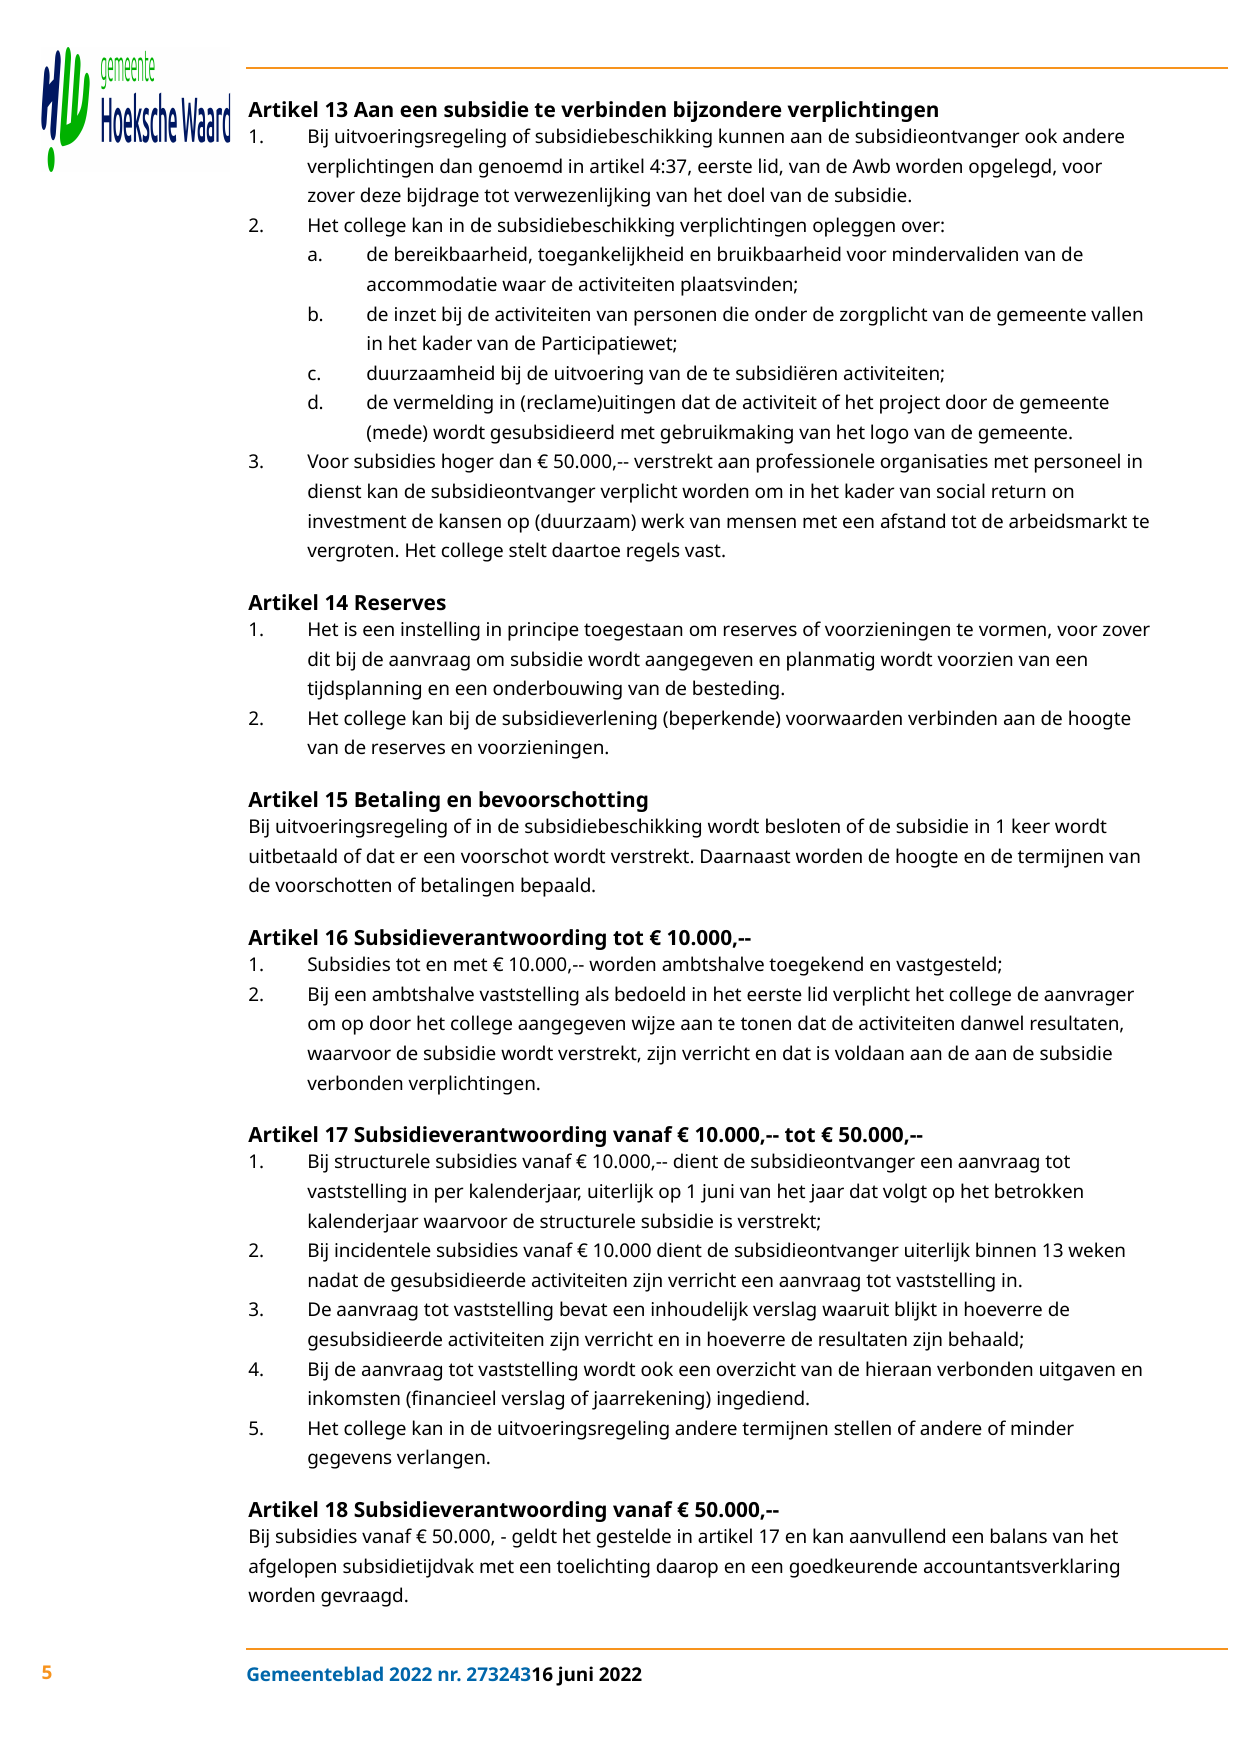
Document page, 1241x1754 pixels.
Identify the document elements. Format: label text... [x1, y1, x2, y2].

list Voor subsidies hoger dan € 50.000,-- verstrekt aan professionele organisaties met personeel in dienst kan de subsidieontvanger verplicht worden om in het kader van social return on investment de kansen op (duurzaam) werk van mensen met een afstand tot de arbeidsmarkt te vergroten. Het college stelt daartoe regels vast. [248, 449, 1152, 563]
text Artikel 13 Aan een subsidie te verbinden bijzondere verplichtingen [248, 95, 1152, 123]
list Bij de aanvraag tot vaststelling wordt ook een overzicht van de hieraan verbonden uitgaven en inkomsten (financieel verslag of jaarrekening) ingediend. [248, 1356, 1152, 1411]
list de bereikbaarheid, toegankelijkheid en bruikbaarheid voor mindervaliden van de accommodatie waar de activiteiten plaatsvinden; [307, 242, 1152, 297]
text Artikel 16 Subsidieverantwoording tot € 10.000,-- [248, 923, 1152, 951]
list Het college kan bij de subsidieverlening (beperkende) voorwaarden verbinden aan de hoogte van de reserves en voorzieningen. [248, 705, 1152, 760]
list Bij incidentele subsidies vanaf € 10.000 dient de subsidieontvanger uiterlijk binnen 13 weken nadat de gesubsidieerde activiteiten zijn verricht een aanvraag tot vaststelling in. [248, 1237, 1152, 1293]
picture [41, 47, 231, 172]
list de inzet bij de activiteiten van personen die onder de zorgplicht van de gemeente vallen in het kader van de Participatiewet; [307, 301, 1152, 356]
list Het is een instelling in principe toegestaan om reserves of voorzieningen te vormen, voor zover dit bij de aanvraag om subsidie wordt aangegeven en planmatig wordt voorzien van een tijdsplanning en een onderbouwing van de besteding. [248, 616, 1152, 701]
list duurzaamheid bij de uitvoering van de te subsidiëren activiteiten; [307, 360, 1152, 386]
text Artikel 18 Subsidieverantwoording vanaf € 50.000,-- [248, 1495, 1152, 1523]
list Bij uitvoeringsregeling of subsidiebeschikking kunnen aan de subsidieontvanger ook andere verplichtingen dan genoemd in artikel 4:37, eerste lid, van de Awb worden opgelegd, voor zover deze bijdrage tot verwezenlijking van het doel van de subsidie. [248, 123, 1152, 208]
text Artikel 14 Reserves [248, 588, 1152, 616]
text Bij uitvoeringsregeling of in de subsidiebeschikking wordt besloten of de subsidie in 1 keer wordt uitbetaald of dat er een voorschot wordt verstrekt. Daarnaast worden de hoogte en de termijnen van de voorschotten of betalingen bepaald. [248, 813, 1152, 898]
list Bij structurele subsidies vanaf € 10.000,-- dient de subsidieontvanger een aanvraag tot vaststelling in per kalenderjaar, uiterlijk op 1 juni van het jaar dat volgt op het betrokken kalenderjaar waarvoor de structurele subsidie is verstrekt; [248, 1149, 1152, 1233]
list Bij een ambtshalve vaststelling als bedoeld in het eerste lid verplicht het college de aanvrager om op door het college aangegeven wijze aan te tonen dat de activiteiten danwel resultaten, waarvoor de subsidie wordt verstrekt, zijn verricht en dat is voldaan aan de aan de subsidie verbonden verplichtingen. [248, 981, 1152, 1096]
list De aanvraag tot vaststelling bevat een inhoudelijk verslag waaruit blijkt in hoeverre de gesubsidieerde activiteiten zijn verricht en in hoeverre de resultaten zijn behaald; [248, 1297, 1152, 1352]
text Artikel 17 Subsidieverantwoording vanaf € 10.000,-- tot € 50.000,-- [248, 1120, 1152, 1149]
text Artikel 15 Betaling en bevoorschotting [248, 785, 1152, 813]
list Het college kan in de uitvoeringsregeling andere termijnen stellen of andere of minder gegevens verlangen. [248, 1415, 1152, 1470]
text Bij subsidies vanaf € 50.000, - geldt het gestelde in artikel 17 en kan aanvullend een balans van het afgelopen subsidietijdvak met een toelichting daarop en een goedkeurende accountantsverklaring worden gevraagd. [248, 1523, 1152, 1608]
list Subsidies tot en met € 10.000,-- worden ambtshalve toegekend en vastgesteld; [248, 951, 1152, 977]
list Het college kan in de subsidiebeschikking verplichtingen opleggen over: [248, 212, 1152, 238]
list de vermelding in (reclame)uitingen dat de activiteit of het project door de gemeente (mede) wordt gesubsidieerd met gebruikmaking van het logo van de gemeente. [307, 389, 1152, 445]
